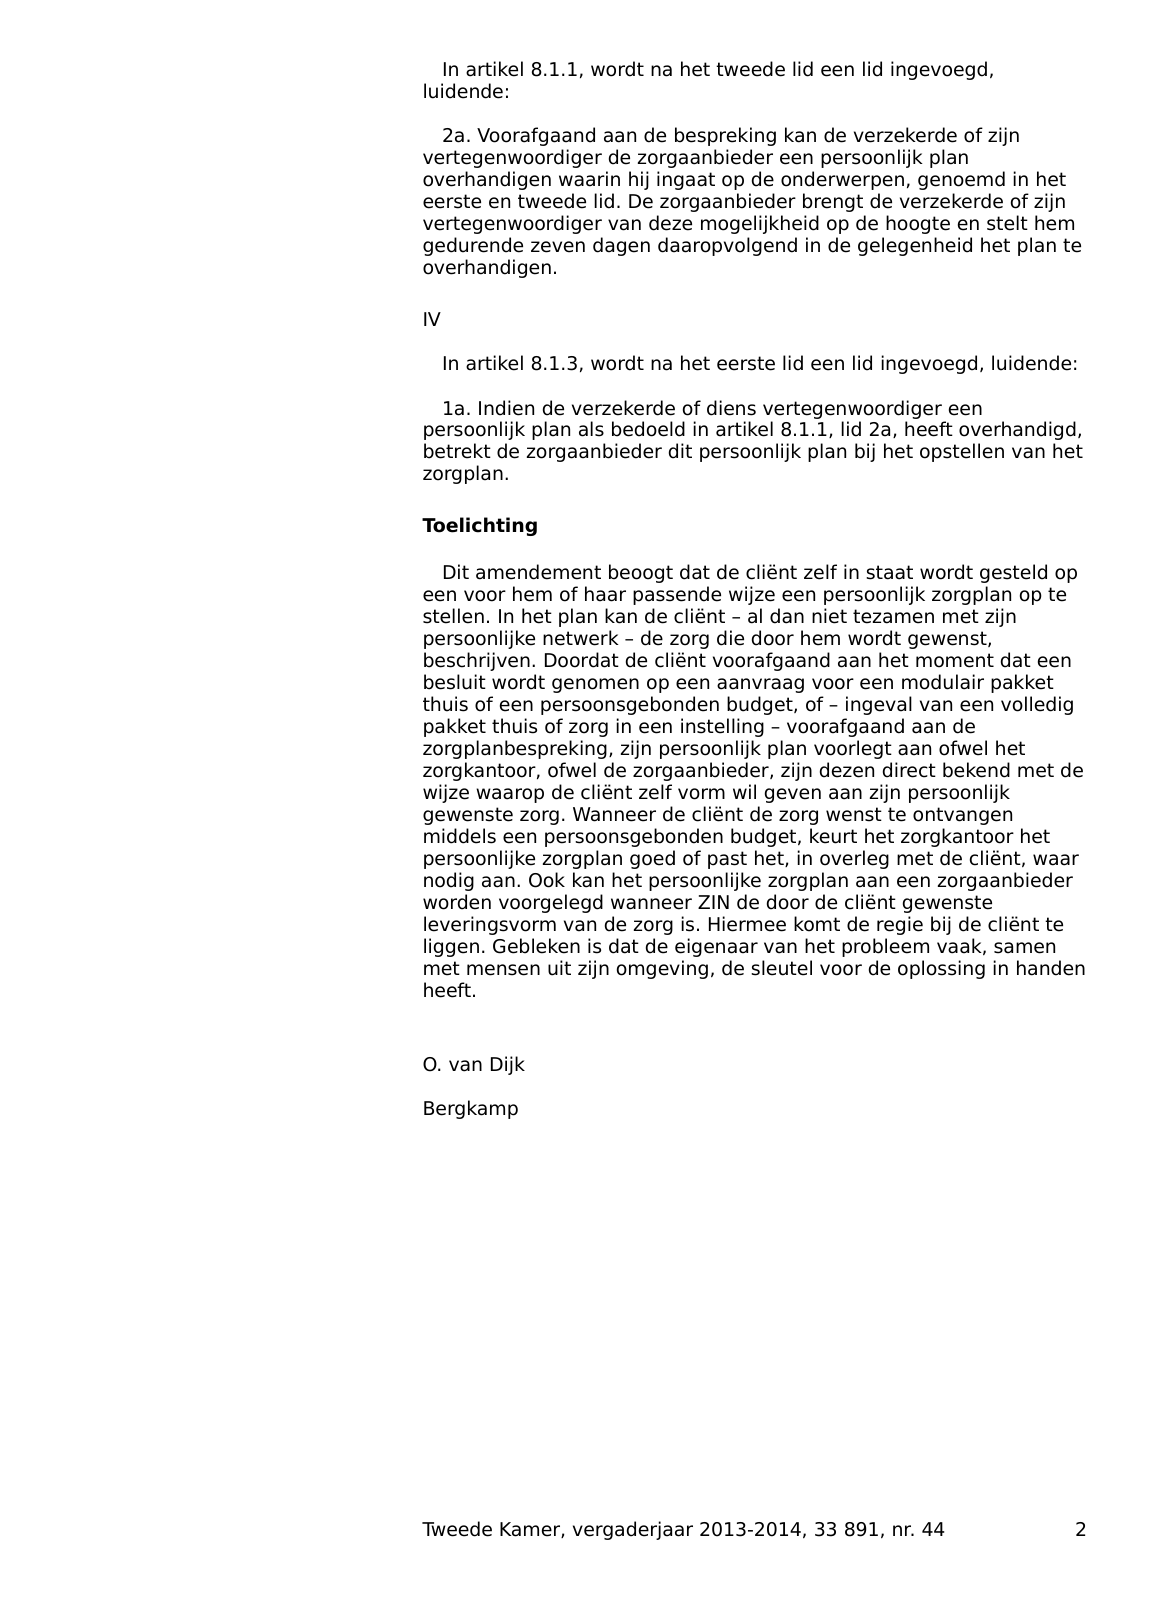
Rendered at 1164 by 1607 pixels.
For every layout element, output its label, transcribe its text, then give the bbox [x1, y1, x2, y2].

text 1a. Indien de verzekerde of diens vertegenwoordiger een persoonlijk plan als bedoeld in artikel 8.1.1, lid 2a, heeft overhandigd, betrekt de zorgaanbieder dit persoonlijk plan bij het opstellen van het zorgplan. [422, 397, 1087, 485]
text In artikel 8.1.3, wordt na het eerste lid een lid ingevoegd, luidende: [422, 353, 1087, 375]
text Dit amendement beoogt dat de cliënt zelf in staat wordt gesteld op een voor hem of haar passende wijze een persoonlijk zorgplan op te stellen. In het plan kan de cliënt – al dan niet tezamen met zijn persoonlijke netwerk – de zorg die door hem wordt gewenst, beschrijven. Doordat de cliënt voorafgaand aan het moment dat een besluit wordt genomen op een aanvraag voor een modulair pakket thuis of een persoonsgebonden budget, of – ingeval van een volledig pakket thuis of zorg in een instelling – voorafgaand aan de zorgplanbespreking, zijn persoonlijk plan voorlegt aan ofwel het zorgkantoor, ofwel de zorgaanbieder, zijn dezen direct bekend met de wijze waarop de cliënt zelf vorm wil geven aan zijn persoonlijk gewenste zorg. Wanneer de cliënt de zorg wenst te ontvangen middels een persoonsgebonden budget, keurt het zorgkantoor het persoonlijke zorgplan goed of past het, in overleg met de cliënt, waar nodig aan. Ook kan het persoonlijke zorgplan aan een zorgaanbieder worden voorgelegd wanneer ZIN de door de cliënt gewenste leveringsvorm van de zorg is. Hiermee komt de regie bij de cliënt te liggen. Gebleken is dat de eigenaar van het probleem vaak, samen met mensen uit zijn omgeving, de sleutel voor de oplossing in handen heeft. [422, 562, 1087, 1002]
subtitle Toelichting [422, 515, 1087, 537]
text In artikel 8.1.1, wordt na het tweede lid een lid ingevoegd, luidende: [422, 59, 1087, 103]
text 2a. Voorafgaand aan de bespreking kan de verzekerde of zijn vertegenwoordiger de zorgaanbieder een persoonlijk plan overhandigen waarin hij ingaat op de onderwerpen, genoemd in het eerste en tweede lid. De zorgaanbieder brengt de verzekerde of zijn vertegenwoordiger van deze mogelijkheid op de hoogte en stelt hem gedurende zeven dagen daaropvolgend in de gelegenheid het plan te overhandigen. [422, 125, 1087, 279]
subtitle IV [422, 309, 1087, 331]
text O. van Dijk Bergkamp [422, 1032, 1087, 1120]
